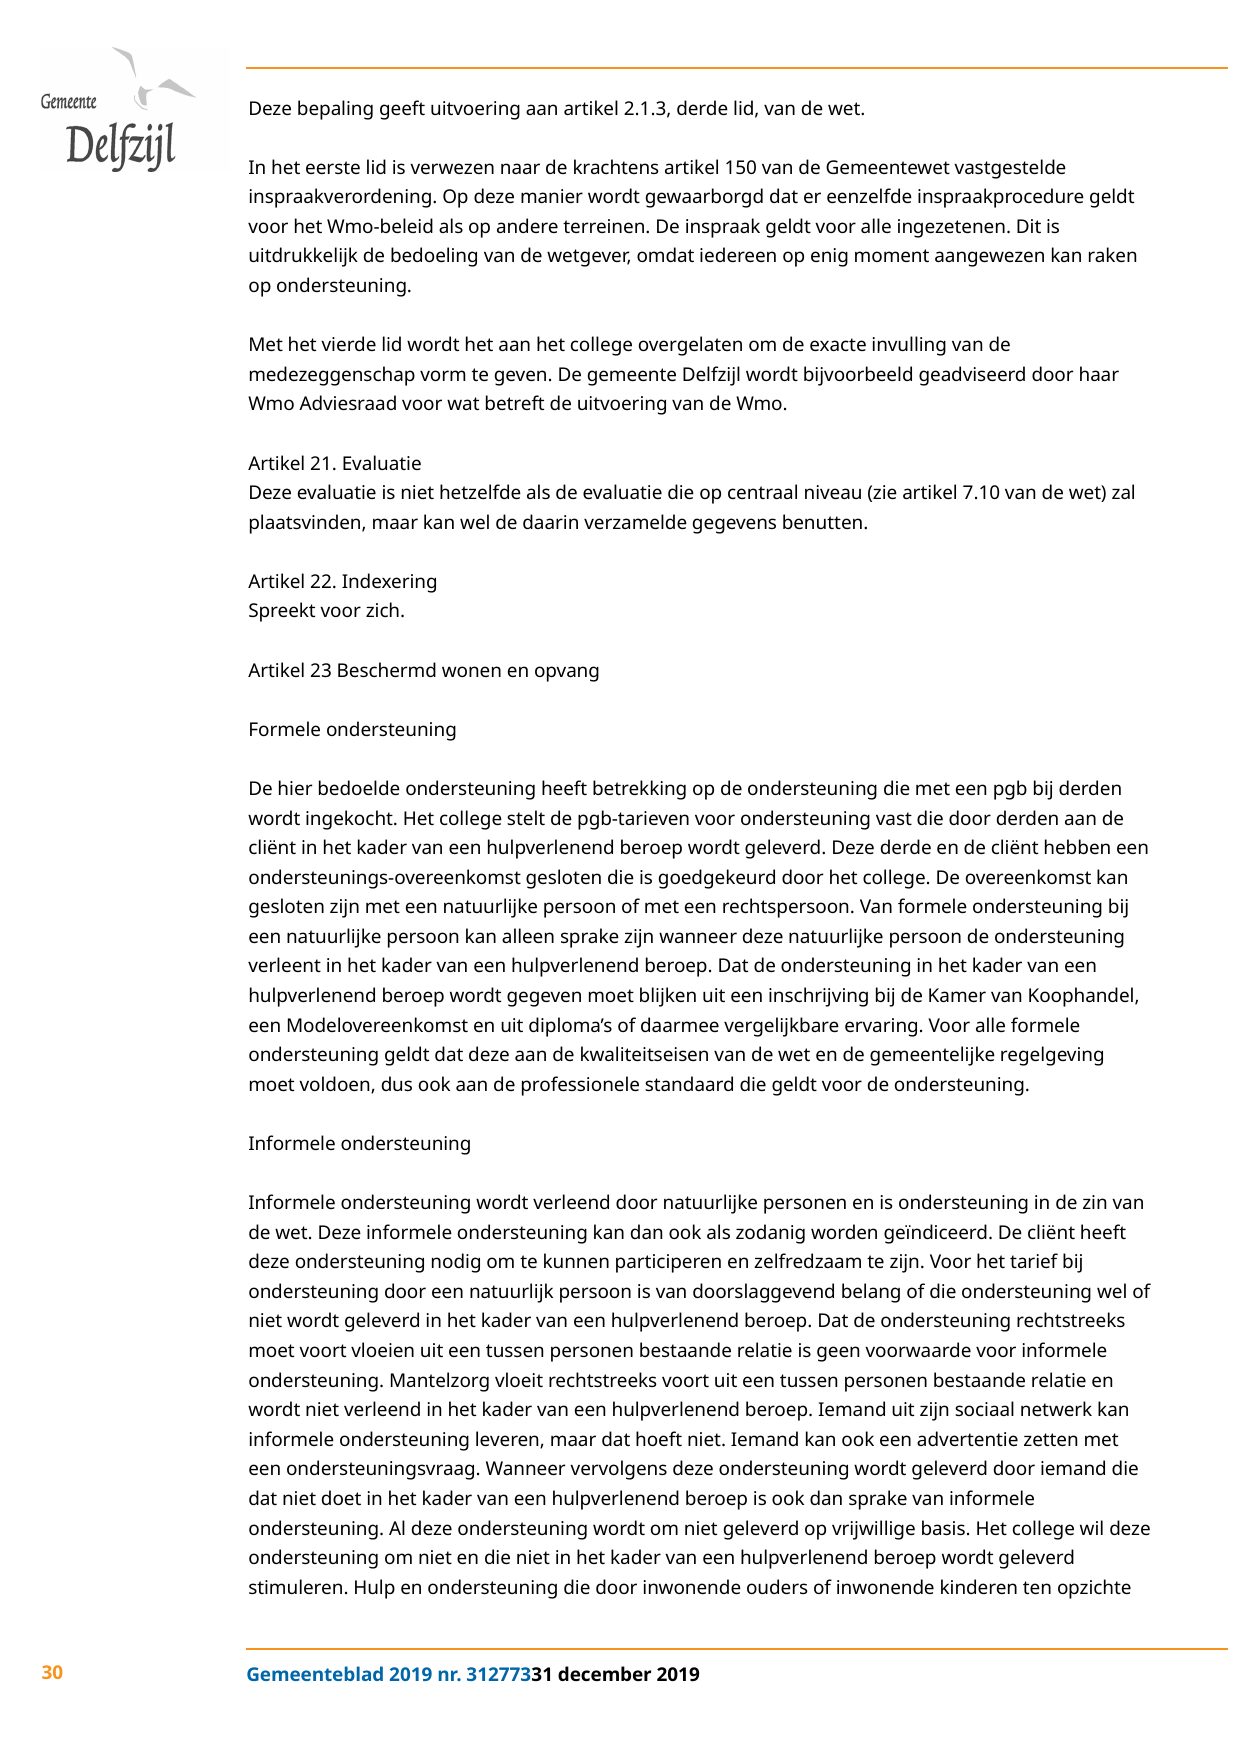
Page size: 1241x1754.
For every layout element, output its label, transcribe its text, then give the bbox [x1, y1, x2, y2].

text Artikel 23 Beschermd wonen en opvang [248, 657, 1152, 683]
text Met het vierde lid wordt het aan het college overgelaten om de exacte invulling van de medezeggenschap vorm te geven. De gemeente Delfzijl wordt bijvoorbeeld geadviseerd door haar Wmo Adviesraad voor wat betreft de uitvoering van de Wmo. [248, 331, 1152, 416]
text Deze bepaling geeft uitvoering aan artikel 2.1.3, derde lid, van de wet. [248, 95, 1152, 121]
text Deze evaluatie is niet hetzelfde als de evaluatie die op centraal niveau (zie artikel 7.10 van de wet) zal plaatsvinden, maar kan wel de daarin verzamelde gegevens benutten. [248, 479, 1152, 535]
text Informele ondersteuning wordt verleend door natuurlijke personen en is ondersteuning in de zin van de wet. Deze informele ondersteuning kan dan ook als zodanig worden geïndiceerd. De cliënt heeft deze ondersteuning nodig om te kunnen participeren en zelfredzaam te zijn. Voor het tarief bij ondersteuning door een natuurlijk persoon is van doorslaggevend belang of die ondersteuning wel of niet wordt geleverd in het kader van een hulpverlenend beroep. Dat de ondersteuning rechtstreeks moet voort vloeien uit een tussen personen bestaande relatie is geen voorwaarde voor informele ondersteuning. Mantelzorg vloeit rechtstreeks voort uit een tussen personen bestaande relatie en wordt niet verleend in het kader van een hulpverlenend beroep. Iemand uit zijn sociaal netwerk kan informele ondersteuning leveren, maar dat hoeft niet. Iemand kan ook een advertentie zetten met een ondersteuningsvraag. Wanneer vervolgens deze ondersteuning wordt geleverd door iemand die dat niet doet in het kader van een hulpverlenend beroep is ook dan sprake van informele ondersteuning. Al deze ondersteuning wordt om niet geleverd op vrijwillige basis. Het college wil deze ondersteuning om niet en die niet in het kader van een hulpverlenend beroep wordt geleverd stimuleren. Hulp en ondersteuning die door inwonende ouders of inwonende kinderen ten opzichte [248, 1189, 1152, 1600]
text De hier bedoelde ondersteuning heeft betrekking op de ondersteuning die met een pgb bij derden wordt ingekocht. Het college stelt de pgb-tarieven voor ondersteuning vast die door derden aan de cliënt in het kader van een hulpverlenend beroep wordt geleverd. Deze derde en de cliënt hebben een ondersteunings-overeenkomst gesloten die is goedgekeurd door het college. De overeenkomst kan gesloten zijn met een natuurlijke persoon of met een rechtspersoon. Van formele ondersteuning bij een natuurlijke persoon kan alleen sprake zijn wanneer deze natuurlijke persoon de ondersteuning verleent in het kader van een hulpverlenend beroep. Dat de ondersteuning in het kader van een hulpverlenend beroep wordt gegeven moet blijken uit een inschrijving bij de Kamer van Koophandel, een Modelovereenkomst en uit diploma’s of daarmee vergelijkbare ervaring. Voor alle formele ondersteuning geldt dat deze aan de kwaliteitseisen van de wet en de gemeentelijke regelgeving moet voldoen, dus ook aan de professionele standaard die geldt voor de ondersteuning. [248, 775, 1152, 1097]
picture [41, 47, 231, 172]
text In het eerste lid is verwezen naar de krachtens artikel 150 van de Gemeentewet vastgestelde inspraakverordening. Op deze manier wordt gewaarborgd dat er eenzelfde inspraakprocedure geldt voor het Wmo-beleid als op andere terreinen. De inspraak geldt voor alle ingezetenen. Dit is uitdrukkelijk de bedoeling van de wetgever, omdat iedereen op enig moment aangewezen kan raken op ondersteuning. [248, 154, 1152, 298]
text Artikel 22. Indexering [248, 568, 1152, 594]
text Informele ondersteuning [248, 1130, 1152, 1156]
text Formele ondersteuning [248, 716, 1152, 742]
text Spreekt voor zich. [248, 598, 1152, 623]
text Artikel 21. Evaluatie [248, 450, 1152, 476]
